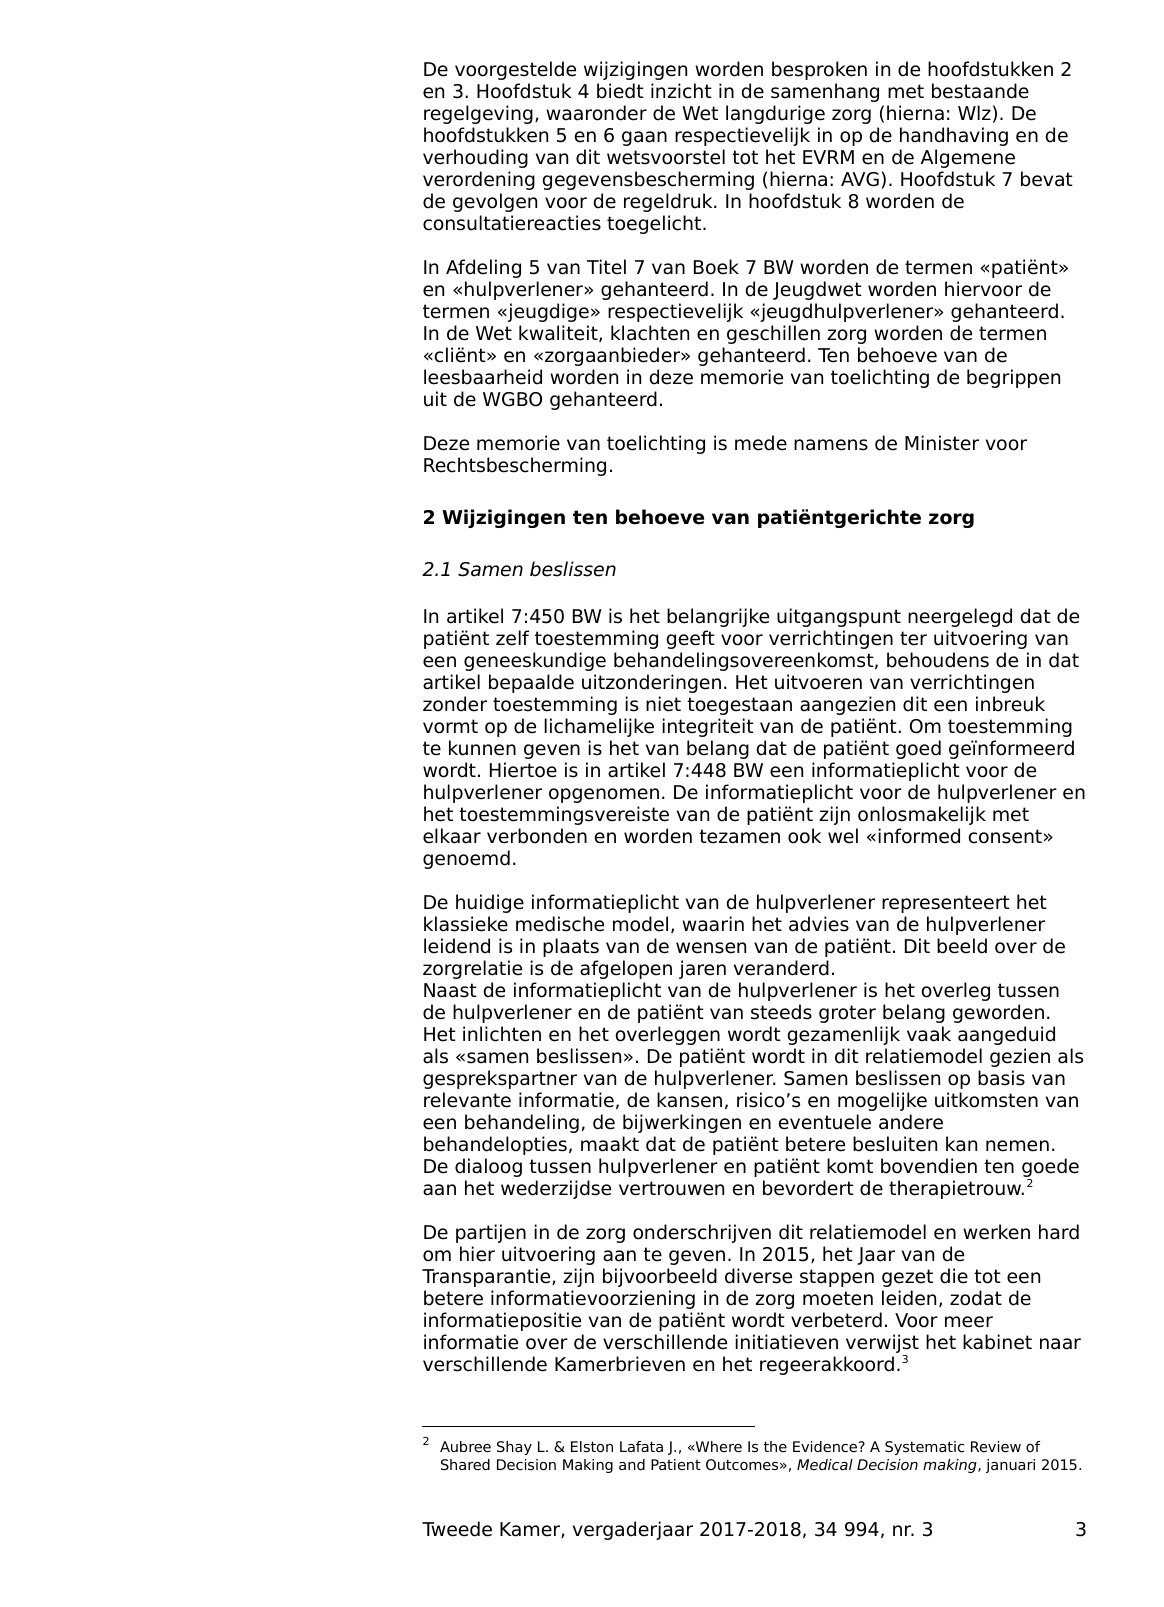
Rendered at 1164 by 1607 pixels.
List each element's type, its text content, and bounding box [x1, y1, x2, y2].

text De voorgestelde wijzigingen worden besproken in de hoofdstukken 2 en 3. Hoofdstuk 4 biedt inzicht in de samenhang met bestaande regelgeving, waaronder de Wet langdurige zorg (hierna: Wlz). De hoofdstukken 5 en 6 gaan respectievelijk in op de handhaving en de verhouding van dit wetsvoorstel tot het EVRM en de Algemene verordening gegevensbescherming (hierna: AVG). Hoofdstuk 7 bevat de gevolgen voor de regeldruk. In hoofdstuk 8 worden de consultatiereacties toegelicht. [422, 59, 1087, 235]
text Aubree Shay L. & Elston Lafata J., «Where Is the Evidence? A Systematic Review of Shared Decision Making and Patient Outcomes», Medical Decision making, januari 2015. [422, 1435, 1087, 1474]
text De partijen in de zorg onderschrijven dit relatiemodel en werken hard om hier uitvoering aan te geven. In 2015, het Jaar van de Transparantie, zijn bijvoorbeeld diverse stappen gezet die tot een betere informatievoorziening in de zorg moeten leiden, zodat de informatiepositie van de patiënt wordt verbeterd. Voor meer informatie over de verschillende initiatieven verwijst het kabinet naar verschillende Kamerbrieven en het regeerakkoord. [422, 1222, 1087, 1376]
text De huidige informatieplicht van de hulpverlener representeert het klassieke medische model, waarin het advies van de hulpverlener leidend is in plaats van de wensen van de patiënt. Dit beeld over de zorgrelatie is de afgelopen jaren veranderd. [422, 892, 1087, 980]
subtitle 2 Wijzigingen ten behoeve van patiëntgerichte zorg [422, 507, 1087, 529]
text In artikel 7:450 BW is het belangrijke uitgangspunt neergelegd dat de patiënt zelf toestemming geeft voor verrichtingen ter uitvoering van een geneeskundige behandelingsovereenkomst, behoudens de in dat artikel bepaalde uitzonderingen. Het uitvoeren van verrichtingen zonder toestemming is niet toegestaan aangezien dit een inbreuk vormt op de lichamelijke integriteit van de patiënt. Om toestemming te kunnen geven is het van belang dat de patiënt goed geïnformeerd wordt. Hiertoe is in artikel 7:448 BW een informatieplicht voor de hulpverlener opgenomen. De informatieplicht voor de hulpverlener en het toestemmingsvereiste van de patiënt zijn onlosmakelijk met elkaar verbonden en worden tezamen ook wel «informed consent» genoemd. [422, 606, 1087, 870]
subtitle 2.1 Samen beslissen [422, 559, 1087, 581]
text Naast de informatieplicht van de hulpverlener is het overleg tussen de hulpverlener en de patiënt van steeds groter belang geworden. Het inlichten en het overleggen wordt gezamenlijk vaak aangeduid als «samen beslissen». De patiënt wordt in dit relatiemodel gezien als gesprekspartner van de hulpverlener. Samen beslissen op basis van relevante informatie, de kansen, risico’s en mogelijke uitkomsten van een behandeling, de bijwerkingen en eventuele andere behandelopties, maakt dat de patiënt betere besluiten kan nemen. De dialoog tussen hulpverlener en patiënt komt bovendien ten goede aan het wederzijdse vertrouwen en bevordert de therapietrouw. [422, 980, 1087, 1200]
text Deze memorie van toelichting is mede namens de Minister voor Rechtsbescherming. [422, 433, 1087, 477]
text In Afdeling 5 van Titel 7 van Boek 7 BW worden de termen «patiënt» en «hulpverlener» gehanteerd. In de Jeugdwet worden hiervoor de termen «jeugdige» respectievelijk «jeugdhulpverlener» gehanteerd. In de Wet kwaliteit, klachten en geschillen zorg worden de termen «cliënt» en «zorgaanbieder» gehanteerd. Ten behoeve van de leesbaarheid worden in deze memorie van toelichting de begrippen uit de WGBO gehanteerd. [422, 257, 1087, 411]
